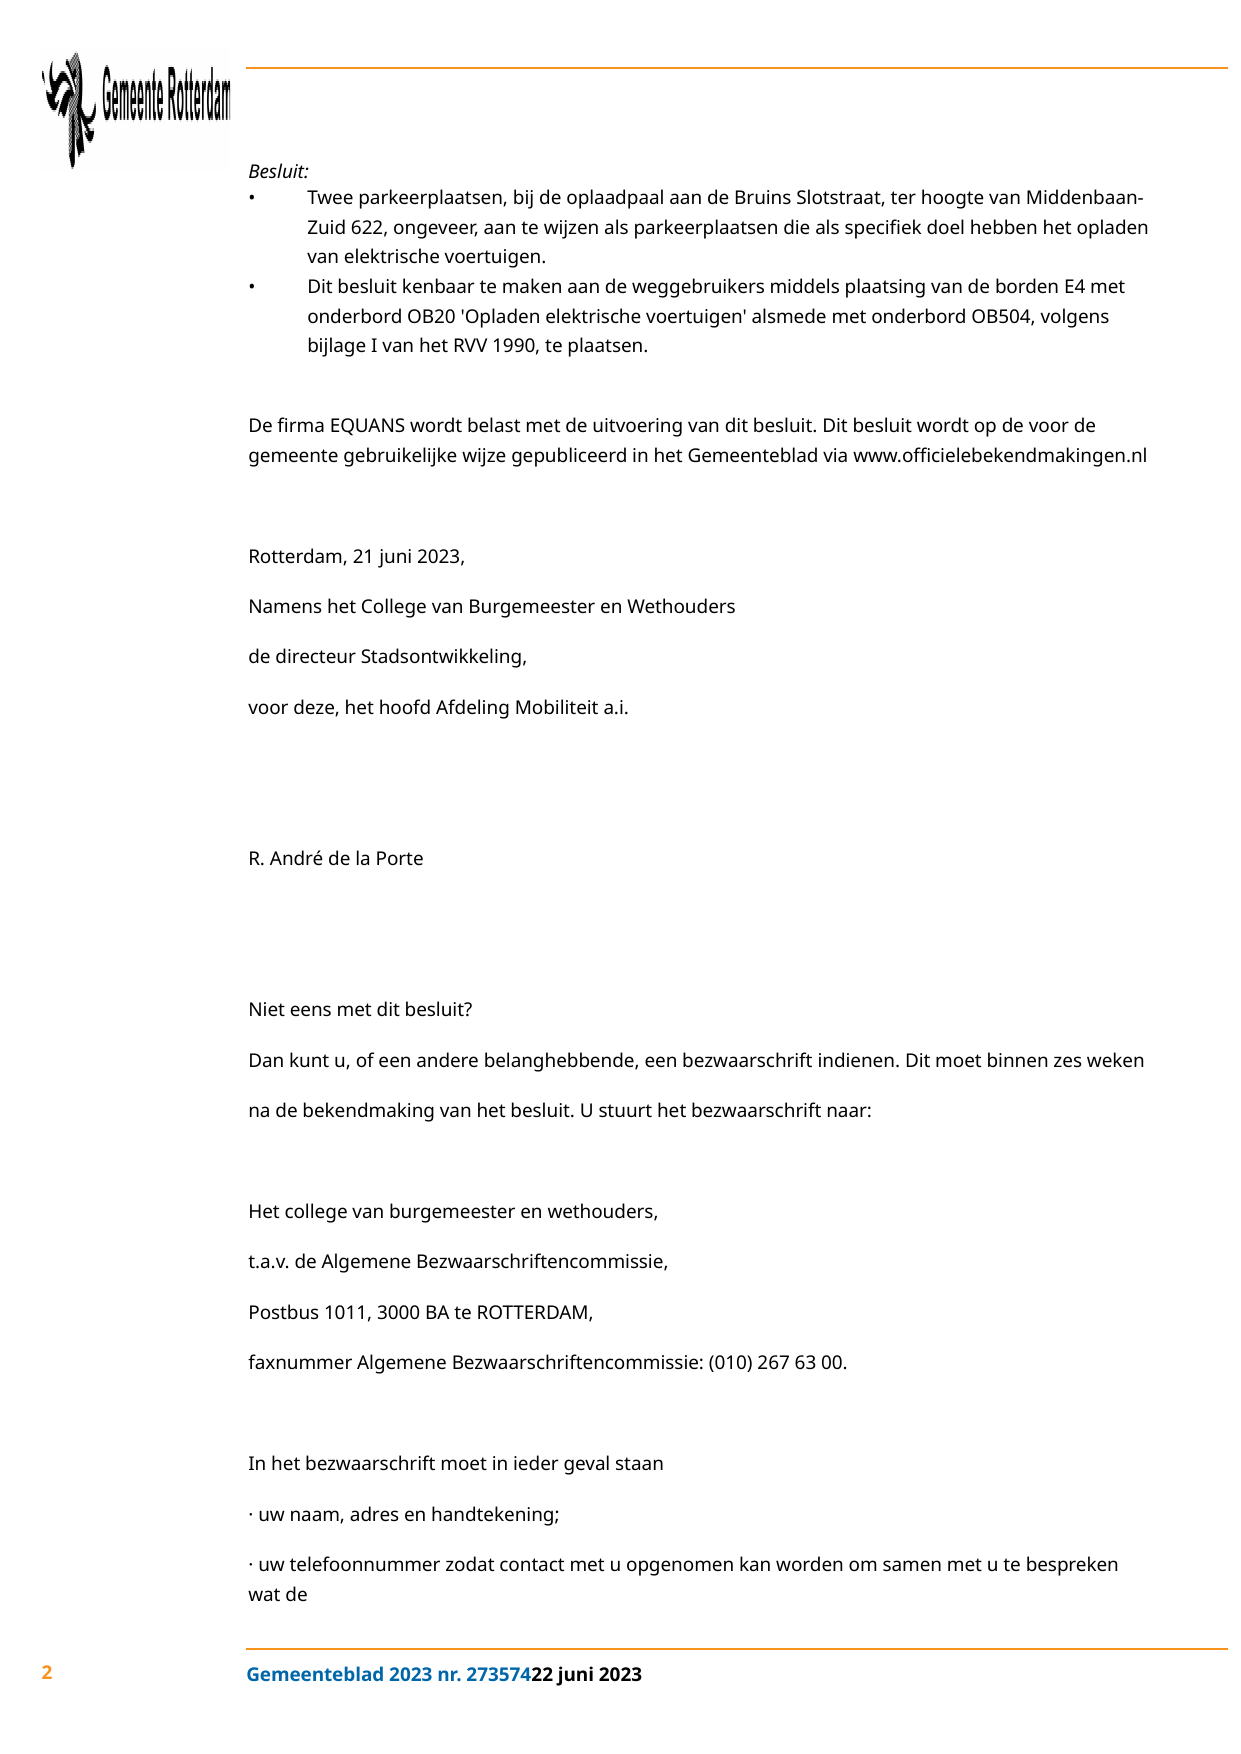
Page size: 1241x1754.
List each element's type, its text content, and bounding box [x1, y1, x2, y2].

text Het college van burgemeester en wethouders, [248, 1198, 1152, 1224]
text Dan kunt u, of een andere belanghebbende, een bezwaarschrift indienen. Dit moet binnen zes weken [248, 1047, 1152, 1073]
text Niet eens met dit besluit? [248, 997, 1152, 1022]
text Postbus 1011, 3000 BA te ROTTERDAM, [248, 1299, 1152, 1325]
text R. André de la Porte [248, 845, 1152, 871]
text Besluit: [248, 159, 1152, 184]
text faxnummer Algemene Bezwaarschriftencommissie: (010) 267 63 00. [248, 1349, 1152, 1375]
text voor deze, het hoofd Afdeling Mobiliteit a.i. [248, 694, 1152, 720]
text · uw naam, adres en handtekening; [248, 1501, 1152, 1526]
list Dit besluit kenbaar te maken aan de weggebruikers middels plaatsing van de borden E4 met onderbord OB20 'Opladen elektrische voertuigen' alsmede met onderbord OB504, volgens bijlage I van het RVV 1990, te plaatsen. [248, 273, 1152, 358]
picture [41, 47, 231, 172]
text De firma EQUANS wordt belast met de uitvoering van dit besluit. Dit besluit wordt op de voor de gemeente gebruikelijke wijze gepubliceerd in het Gemeenteblad via www.officielebekendmakingen.nl [248, 412, 1152, 468]
text Namens het College van Burgemeester en Wethouders [248, 593, 1152, 619]
text · uw telefoonnummer zodat contact met u opgenomen kan worden om samen met u te bespreken wat de [248, 1551, 1152, 1606]
text Rotterdam, 21 juni 2023, [248, 543, 1152, 568]
text de directeur Stadsontwikkeling, [248, 644, 1152, 669]
text t.a.v. de Algemene Bezwaarschriftencommissie, [248, 1249, 1152, 1274]
text In het bezwaarschrift moet in ieder geval staan [248, 1450, 1152, 1476]
text na de bekendmaking van het besluit. U stuurt het bezwaarschrift naar: [248, 1097, 1152, 1123]
list Twee parkeerplaatsen, bij de oplaadpaal aan de Bruins Slotstraat, ter hoogte van Middenbaan-Zuid 622, ongeveer, aan te wijzen als parkeerplaatsen die als specifiek doel hebben het opladen van elektrische voertuigen. [248, 184, 1152, 269]
